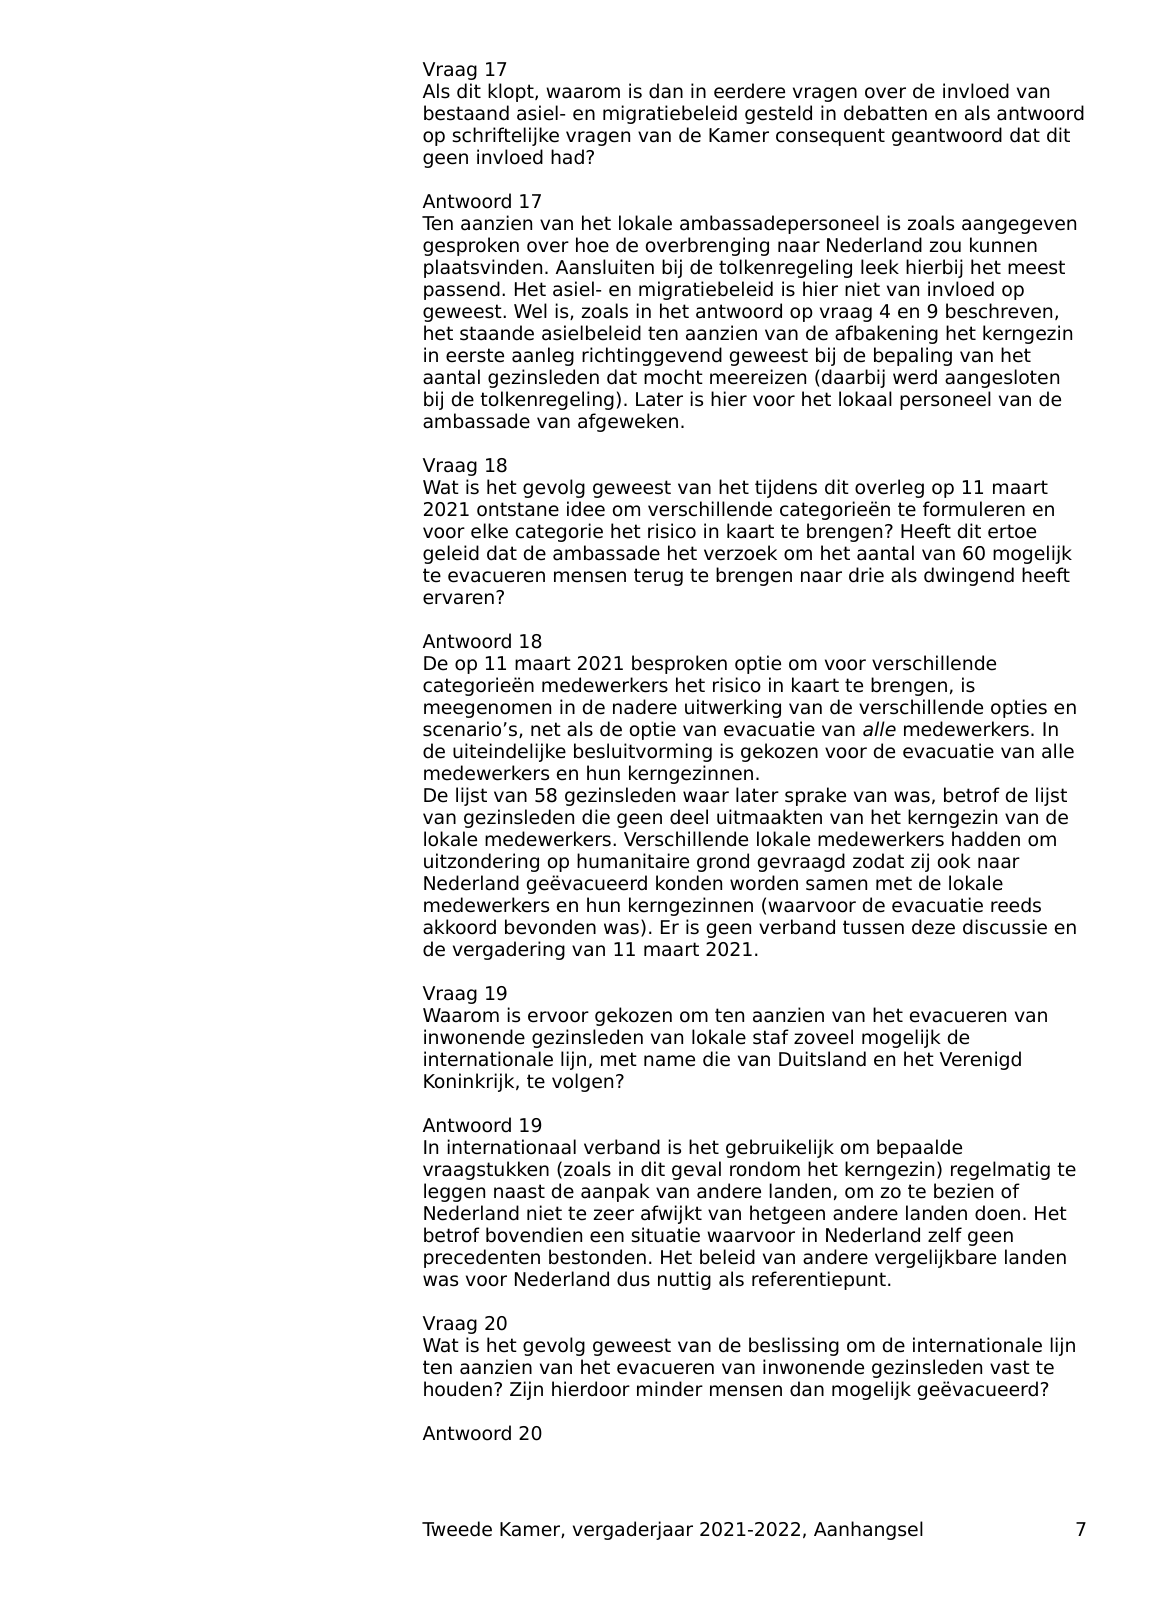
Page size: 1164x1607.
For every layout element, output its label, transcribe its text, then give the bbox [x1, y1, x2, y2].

text Vraag 20 [422, 1313, 1087, 1335]
text Antwoord 17 [422, 191, 1087, 213]
text Antwoord 20 [422, 1423, 1087, 1445]
text De op 11 maart 2021 besproken optie om voor verschillende categorieën medewerkers het risico in kaart te brengen, is meegenomen in de nadere uitwerking van de verschillende opties en scenario’s, net als de optie van evacuatie van alle medewerkers. In de uiteindelijke besluitvorming is gekozen voor de evacuatie van alle medewerkers en hun kerngezinnen. [422, 653, 1087, 785]
text Antwoord 19 [422, 1115, 1087, 1137]
text Vraag 18 [422, 455, 1087, 477]
text Wat is het gevolg geweest van de beslissing om de internationale lijn ten aanzien van het evacueren van inwonende gezinsleden vast te houden? Zijn hierdoor minder mensen dan mogelijk geëvacueerd? [422, 1335, 1087, 1401]
text Wat is het gevolg geweest van het tijdens dit overleg op 11 maart 2021 ontstane idee om verschillende categorieën te formuleren en voor elke categorie het risico in kaart te brengen? Heeft dit ertoe geleid dat de ambassade het verzoek om het aantal van 60 mogelijk te evacueren mensen terug te brengen naar drie als dwingend heeft ervaren? [422, 477, 1087, 609]
text Vraag 17 [422, 59, 1087, 81]
text Als dit klopt, waarom is dan in eerdere vragen over de invloed van bestaand asiel- en migratiebeleid gesteld in debatten en als antwoord op schriftelijke vragen van de Kamer consequent geantwoord dat dit geen invloed had? [422, 81, 1087, 169]
text Antwoord 18 [422, 631, 1087, 653]
text Vraag 19 [422, 983, 1087, 1005]
text Ten aanzien van het lokale ambassadepersoneel is zoals aangegeven gesproken over hoe de overbrenging naar Nederland zou kunnen plaatsvinden. Aansluiten bij de tolkenregeling leek hierbij het meest passend. Het asiel- en migratiebeleid is hier niet van invloed op geweest. Wel is, zoals in het antwoord op vraag 4 en 9 beschreven, het staande asielbeleid ten aanzien van de afbakening het kerngezin in eerste aanleg richtinggevend geweest bij de bepaling van het aantal gezinsleden dat mocht meereizen (daarbij werd aangesloten bij de tolkenregeling). Later is hier voor het lokaal personeel van de ambassade van afgeweken. [422, 213, 1087, 433]
text In internationaal verband is het gebruikelijk om bepaalde vraagstukken (zoals in dit geval rondom het kerngezin) regelmatig te leggen naast de aanpak van andere landen, om zo te bezien of Nederland niet te zeer afwijkt van hetgeen andere landen doen. Het betrof bovendien een situatie waarvoor in Nederland zelf geen precedenten bestonden. Het beleid van andere vergelijkbare landen was voor Nederland dus nuttig als referentiepunt. [422, 1137, 1087, 1291]
text De lijst van 58 gezinsleden waar later sprake van was, betrof de lijst van gezinsleden die geen deel uitmaakten van het kerngezin van de lokale medewerkers. Verschillende lokale medewerkers hadden om uitzondering op humanitaire grond gevraagd zodat zij ook naar Nederland geëvacueerd konden worden samen met de lokale medewerkers en hun kerngezinnen (waarvoor de evacuatie reeds akkoord bevonden was). Er is geen verband tussen deze discussie en de vergadering van 11 maart 2021. [422, 785, 1087, 961]
text Waarom is ervoor gekozen om ten aanzien van het evacueren van inwonende gezinsleden van lokale staf zoveel mogelijk de internationale lijn, met name die van Duitsland en het Verenigd Koninkrijk, te volgen? [422, 1005, 1087, 1093]
